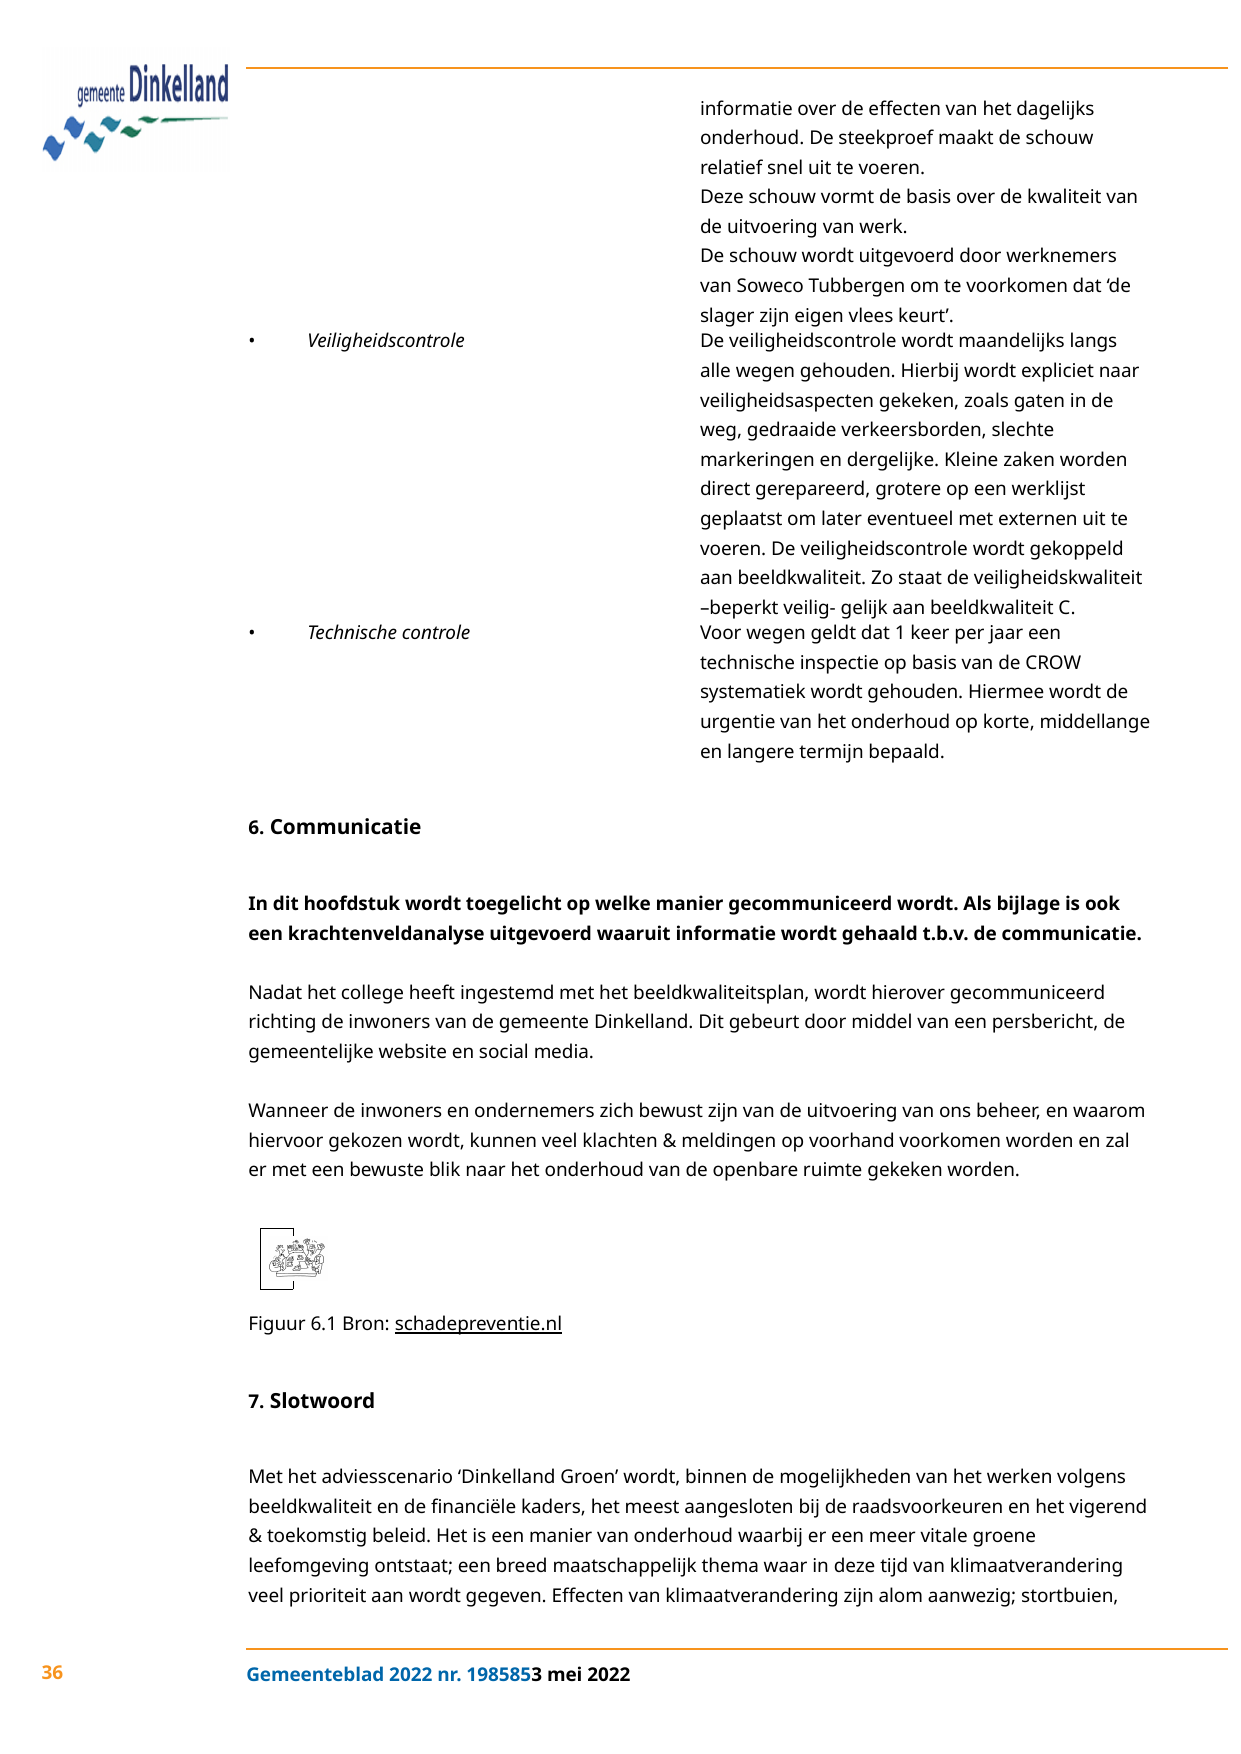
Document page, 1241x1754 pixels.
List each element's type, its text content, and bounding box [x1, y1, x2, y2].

text 7. Slotwoord [248, 1386, 1152, 1414]
text Figuur 6.1 Bron: schadepreventie.nl [248, 1311, 1152, 1336]
table_cell Voor wegen geldt dat 1 keer per jaar een technische inspectie op basis van de CROW systematiek wordt gehouden. Hiermee wordt de urgentie van het onderhoud op korte, middellange en langere termijn bepaald. [700, 620, 1152, 764]
table_cell De veiligheidscontrole wordt maandelijks langs alle wegen gehouden. Hierbij wordt expliciet naar veiligheidsaspecten gekeken, zoals gaten in de weg, gedraaide verkeersborden, slechte markeringen en dergelijke. Kleine zaken worden direct gerepareerd, grotere op een werklijst geplaatst om later eventueel met externen uit te voeren. De veiligheidscontrole wordt gekoppeld aan beeldkwaliteit. Zo staat de veiligheidskwaliteit –beperkt veilig- gelijk aan beeldkwaliteit C. [700, 328, 1152, 619]
text 6. Communicatie [248, 812, 1152, 841]
table_cell Technische controle [248, 620, 700, 764]
picture [41, 47, 231, 172]
picture [268, 1236, 328, 1281]
text Wanneer de inwoners en ondernemers zich bewust zijn van de uitvoering van ons beheer, en waarom hiervoor gekozen wordt, kunnen veel klachten & meldingen op voorhand voorkomen worden en zal er met een bewuste blik naar het onderhoud van de openbare ruimte gekeken worden. [248, 1097, 1152, 1182]
text In dit hoofdstuk wordt toegelicht op welke manier gecommuniceerd wordt. Als bijlage is ook een krachtenveldanalyse uitgevoerd waaruit informatie wordt gehaald t.b.v. de communicatie. [248, 890, 1152, 946]
text Nadat het college heeft ingestemd met het beeldkwaliteitsplan, wordt hierover gecommuniceerd richting de inwoners van de gemeente Dinkelland. Dit gebeurt door middel van een persbericht, de gemeentelijke website en social media. [248, 979, 1152, 1064]
table_cell informatie over de effecten van het dagelijks onderhoud. De steekproef maakt de schouw relatief snel uit te voeren. Deze schouw vormt de basis over de kwaliteit van de uitvoering van werk. De schouw wordt uitgevoerd door werknemers van Soweco Tubbergen om te voorkomen dat ‘de slager zijn eigen vlees keurt’. [700, 95, 1152, 328]
table_cell Veiligheidscontrole [248, 328, 700, 619]
text Met het adviesscenario ‘Dinkelland Groen’ wordt, binnen de mogelijkheden van het werken volgens beeldkwaliteit en de financiële kaders, het meest aangesloten bij de raadsvoorkeuren en het vigerend & toekomstig beleid. Het is een manier van onderhoud waarbij er een meer vitale groene leefomgeving ontstaat; een breed maatschappelijk thema waar in deze tijd van klimaatverandering veel prioriteit aan wordt gegeven. Effecten van klimaatverandering zijn alom aanwezig; stortbuien, [248, 1463, 1152, 1607]
table_cell [248, 95, 700, 328]
